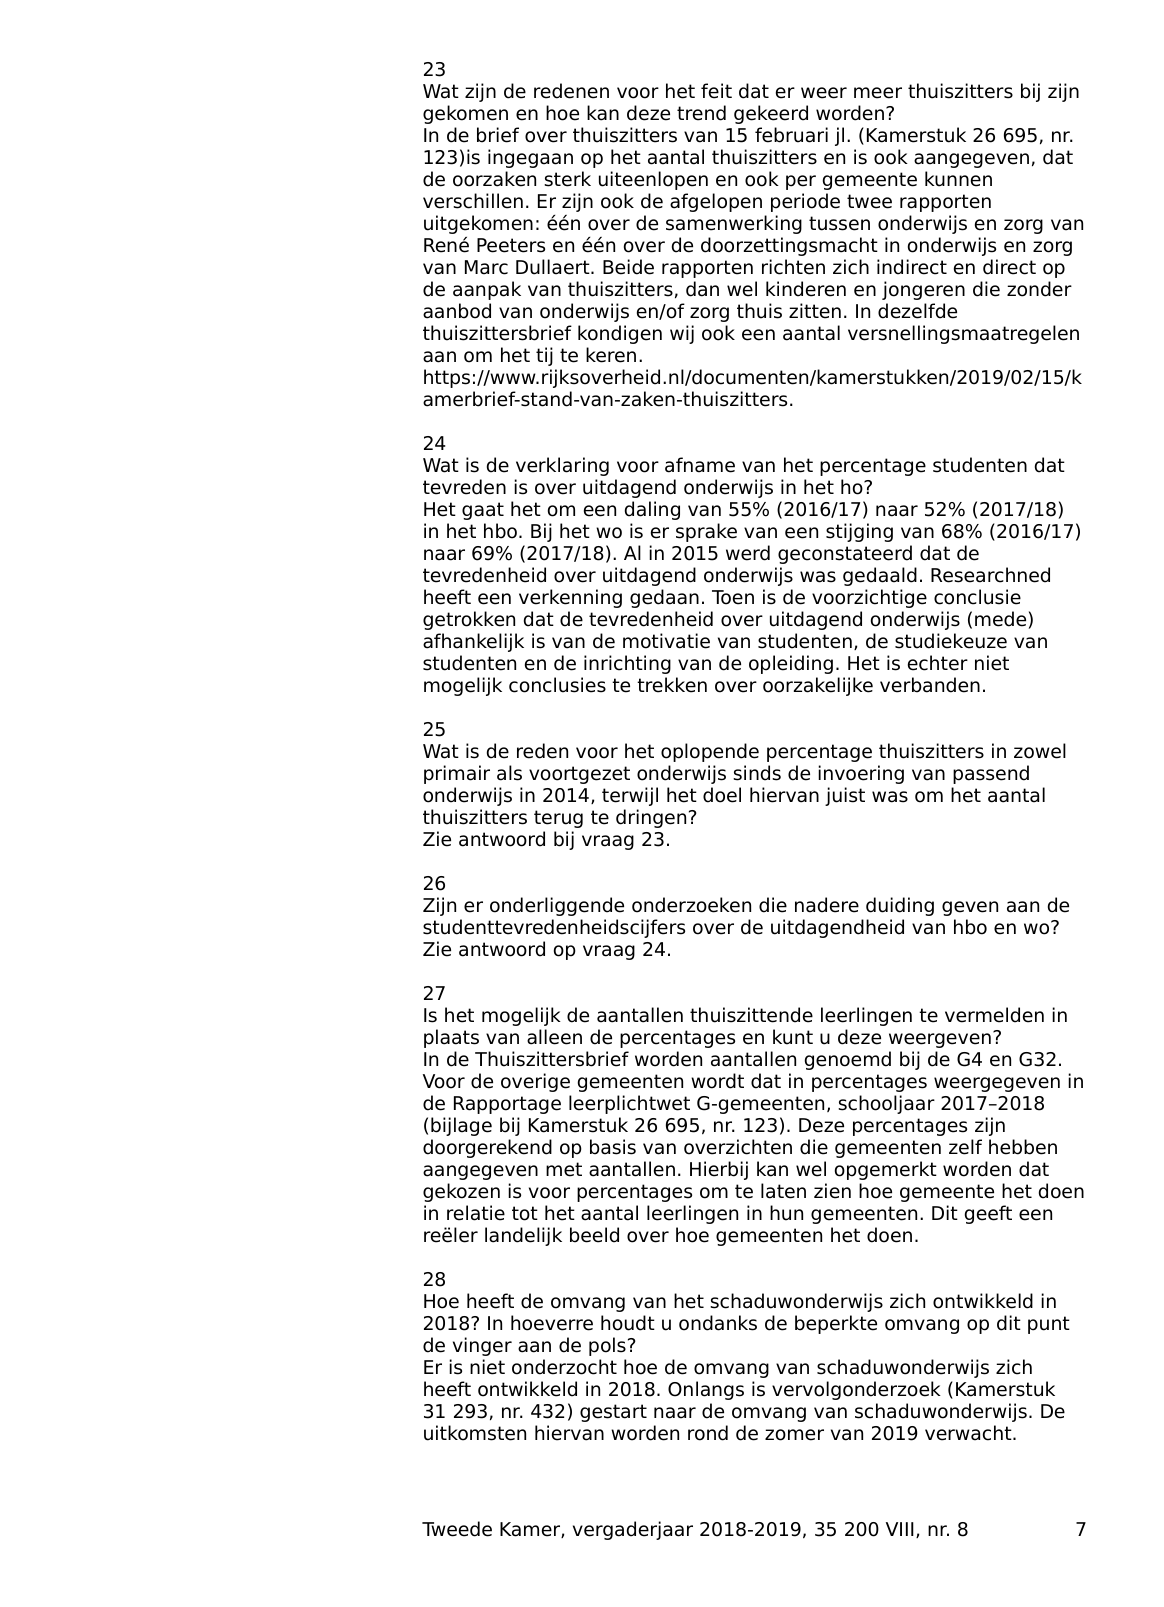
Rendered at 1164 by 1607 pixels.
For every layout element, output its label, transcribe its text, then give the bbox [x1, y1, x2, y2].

text Is het mogelijk de aantallen thuiszittende leerlingen te vermelden in plaats van alleen de percentages en kunt u deze weergeven? [422, 1005, 1087, 1049]
text Hoe heeft de omvang van het schaduwonderwijs zich ontwikkeld in 2018? In hoeverre houdt u ondanks de beperkte omvang op dit punt de vinger aan de pols? [422, 1291, 1087, 1357]
text 23 [422, 59, 1087, 81]
text 25 [422, 719, 1087, 741]
text Het gaat het om een daling van 55% (2016/17) naar 52% (2017/18) in het hbo. Bij het wo is er sprake van een stijging van 68% (2016/17) naar 69% (2017/18). Al in 2015 werd geconstateerd dat de tevredenheid over uitdagend onderwijs was gedaald. Researchned heeft een verkenning gedaan. Toen is de voorzichtige conclusie getrokken dat de tevredenheid over uitdagend onderwijs (mede) afhankelijk is van de motivatie van studenten, de studiekeuze van studenten en de inrichting van de opleiding. Het is echter niet mogelijk conclusies te trekken over oorzakelijke verbanden. [422, 499, 1087, 697]
text Zie antwoord bij vraag 23. [422, 829, 1087, 851]
text In de Thuiszittersbrief worden aantallen genoemd bij de G4 en G32. Voor de overige gemeenten wordt dat in percentages weergegeven in de Rapportage leerplichtwet G-gemeenten, schooljaar 2017–2018 (bijlage bij Kamerstuk 26 695, nr. 123). Deze percentages zijn doorgerekend op basis van overzichten die gemeenten zelf hebben aangegeven met aantallen. Hierbij kan wel opgemerkt worden dat gekozen is voor percentages om te laten zien hoe gemeente het doen in relatie tot het aantal leerlingen in hun gemeenten. Dit geeft een reëler landelijk beeld over hoe gemeenten het doen. [422, 1049, 1087, 1247]
text 26 [422, 873, 1087, 895]
text Wat is de verklaring voor afname van het percentage studenten dat tevreden is over uitdagend onderwijs in het ho? [422, 455, 1087, 499]
text 24 [422, 433, 1087, 455]
text 27 [422, 983, 1087, 1005]
text Zie antwoord op vraag 24. [422, 939, 1087, 961]
text Er is niet onderzocht hoe de omvang van schaduwonderwijs zich heeft ontwikkeld in 2018. Onlangs is vervolgonderzoek (Kamerstuk 31 293, nr. 432) gestart naar de omvang van schaduwonderwijs. De uitkomsten hiervan worden rond de zomer van 2019 verwacht. [422, 1357, 1087, 1445]
text In de brief over thuiszitters van 15 februari jl. (Kamerstuk 26 695, nr. 123)is ingegaan op het aantal thuiszitters en is ook aangegeven, dat de oorzaken sterk uiteenlopen en ook per gemeente kunnen verschillen. Er zijn ook de afgelopen periode twee rapporten uitgekomen: één over de samenwerking tussen onderwijs en zorg van René Peeters en één over de doorzettingsmacht in onderwijs en zorg van Marc Dullaert. Beide rapporten richten zich indirect en direct op de aanpak van thuiszitters, dan wel kinderen en jongeren die zonder aanbod van onderwijs en/of zorg thuis zitten. In dezelfde thuiszittersbrief kondigen wij ook een aantal versnellingsmaatregelen aan om het tij te keren. https://www.rijksoverheid.nl/documenten/kamerstukken/2019/02/15/kamerbrief-stand-van-zaken-thuiszitters. [422, 125, 1087, 411]
text Zijn er onderliggende onderzoeken die nadere duiding geven aan de studenttevredenheidscijfers over de uitdagendheid van hbo en wo? [422, 895, 1087, 939]
text Wat is de reden voor het oplopende percentage thuiszitters in zowel primair als voortgezet onderwijs sinds de invoering van passend onderwijs in 2014, terwijl het doel hiervan juist was om het aantal thuiszitters terug te dringen? [422, 741, 1087, 829]
text Wat zijn de redenen voor het feit dat er weer meer thuiszitters bij zijn gekomen en hoe kan deze trend gekeerd worden? [422, 81, 1087, 125]
text 28 [422, 1269, 1087, 1291]
